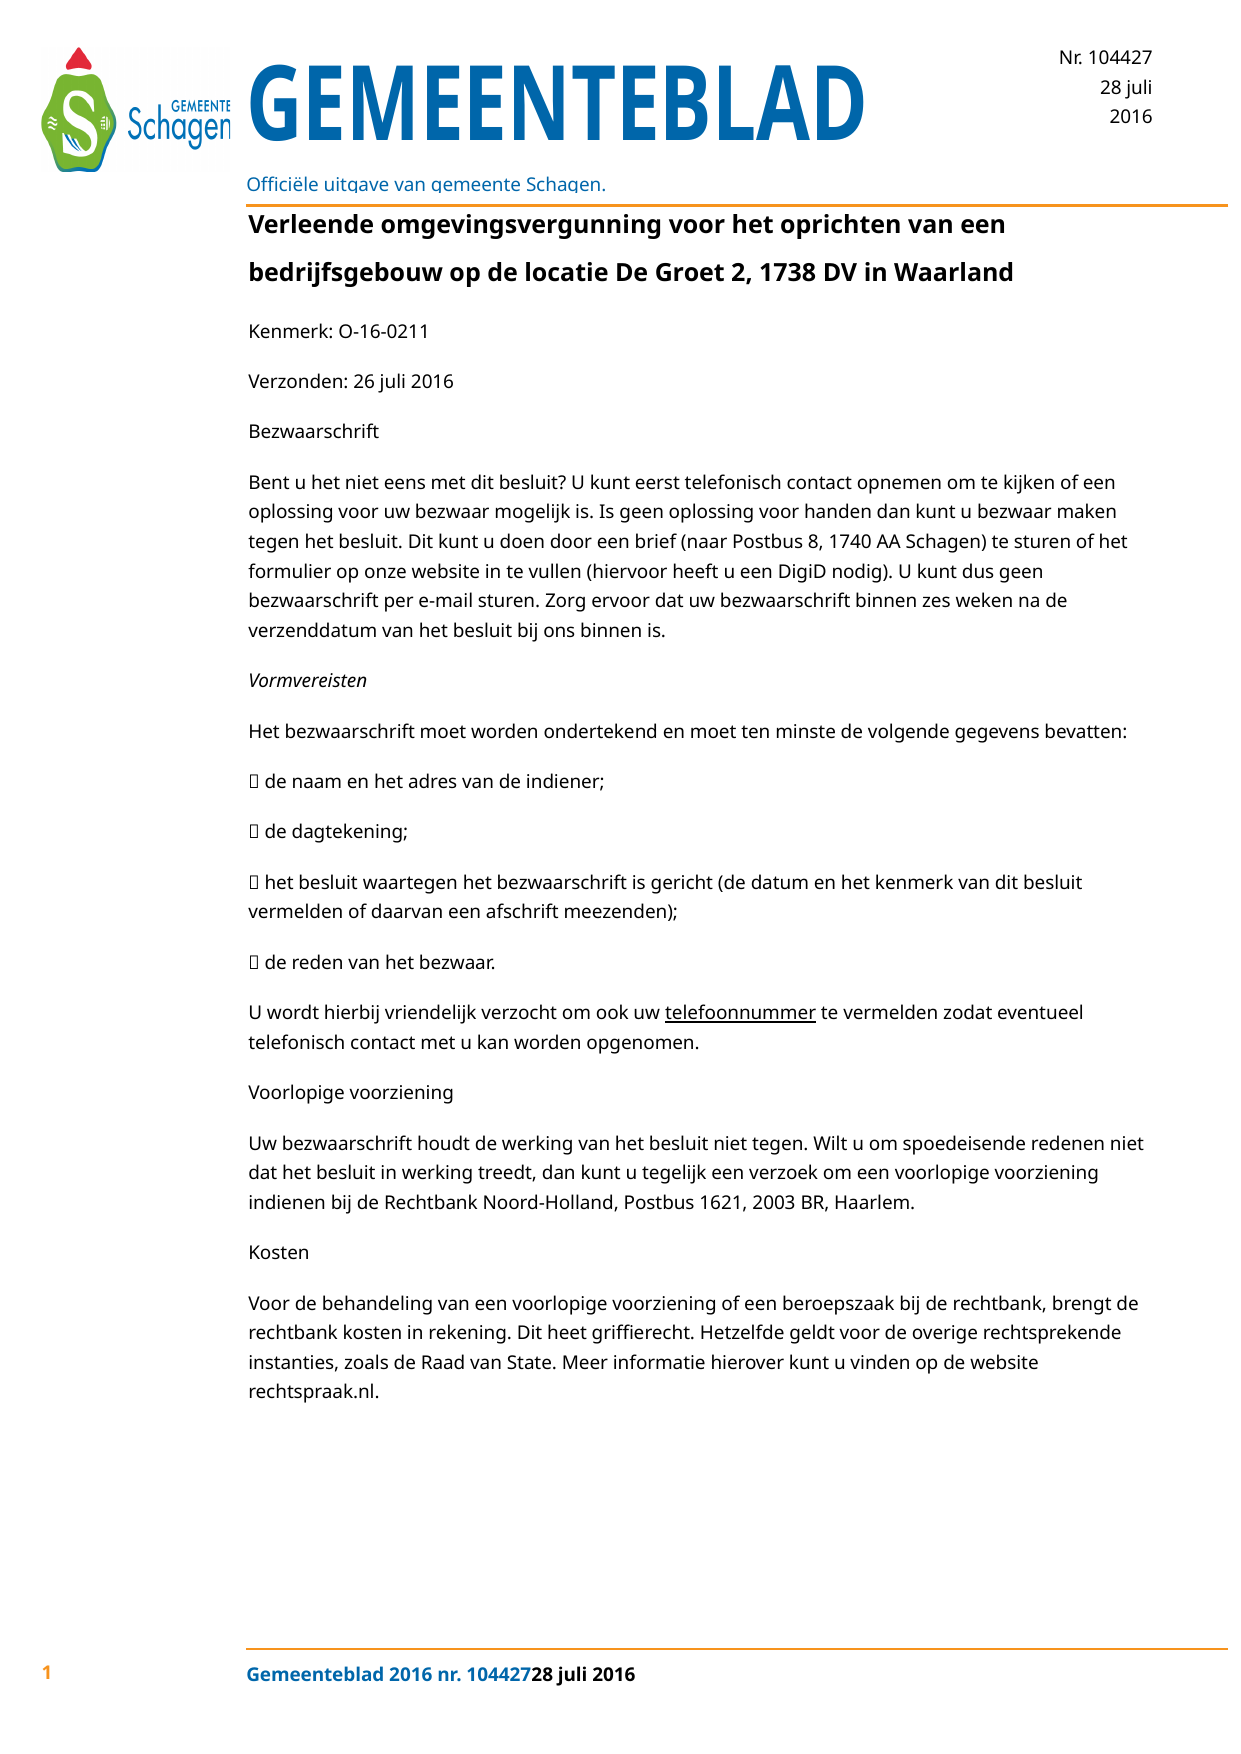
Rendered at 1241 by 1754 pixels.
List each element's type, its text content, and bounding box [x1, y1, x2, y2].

text Bezwaarschrift [248, 419, 1152, 444]
text Kenmerk: O-16-0211 [248, 318, 1152, 344]
text Voorlopige voorziening [248, 1079, 1152, 1105]
text Bent u het niet eens met dit besluit? U kunt eerst telefonisch contact opnemen om te kijken of een oplossing voor uw bezwaar mogelijk is. Is geen oplossing voor handen dan kunt u bezwaar maken tegen het besluit. Dit kunt u doen door een brief (naar Postbus 8, 1740 AA Schagen) te sturen of het formulier op onze website in te vullen (hiervoor heeft u een DigiD nodig). U kunt dus geen bezwaarschrift per e-mail sturen. Zorg ervoor dat uw bezwaarschrift binnen zes weken na de verzenddatum van het besluit bij ons binnen is. [248, 469, 1152, 643]
text Verzonden: 26 juli 2016 [248, 368, 1152, 394]
text Verleende omgevingsvergunning voor het oprichten van een bedrijfsgebouw op de locatie De Groet 2, 1738 DV in Waarland [248, 207, 1152, 288]
text Het bezwaarschrift moet worden ondertekend en moet ten minste de volgende gegevens bevatten: [248, 718, 1152, 744]
text Kosten [248, 1239, 1152, 1265]
text  de dagtekening; [248, 819, 1152, 844]
text  de naam en het adres van de indiener; [248, 768, 1152, 794]
text  het besluit waartegen het bezwaarschrift is gericht (de datum en het kenmerk van dit besluit vermelden of daarvan een afschrift meezenden); [248, 869, 1152, 924]
text Voor de behandeling van een voorlopige voorziening of een beroepszaak bij de rechtbank, brengt de rechtbank kosten in rekening. Dit heet griffierecht. Hetzelfde geldt voor de overige rechtsprekende instanties, zoals de Raad van State. Meer informatie hierover kunt u vinden op de website rechtspraak.nl. [248, 1290, 1152, 1404]
text Vormvereisten [248, 667, 1152, 693]
text  de reden van het bezwaar. [248, 949, 1152, 975]
text U wordt hierbij vriendelijk verzocht om ook uw telefoonnummer te vermelden zodat eventueel telefonisch contact met u kan worden opgenomen. [248, 999, 1152, 1055]
text Uw bezwaarschrift houdt de werking van het besluit niet tegen. Wilt u om spoedeisende redenen niet dat het besluit in werking treedt, dan kunt u tegelijk een verzoek om een voorlopige voorziening indienen bij de Rechtbank Noord-Holland, Postbus 1621, 2003 BR, Haarlem. [248, 1130, 1152, 1215]
picture [41, 47, 231, 172]
